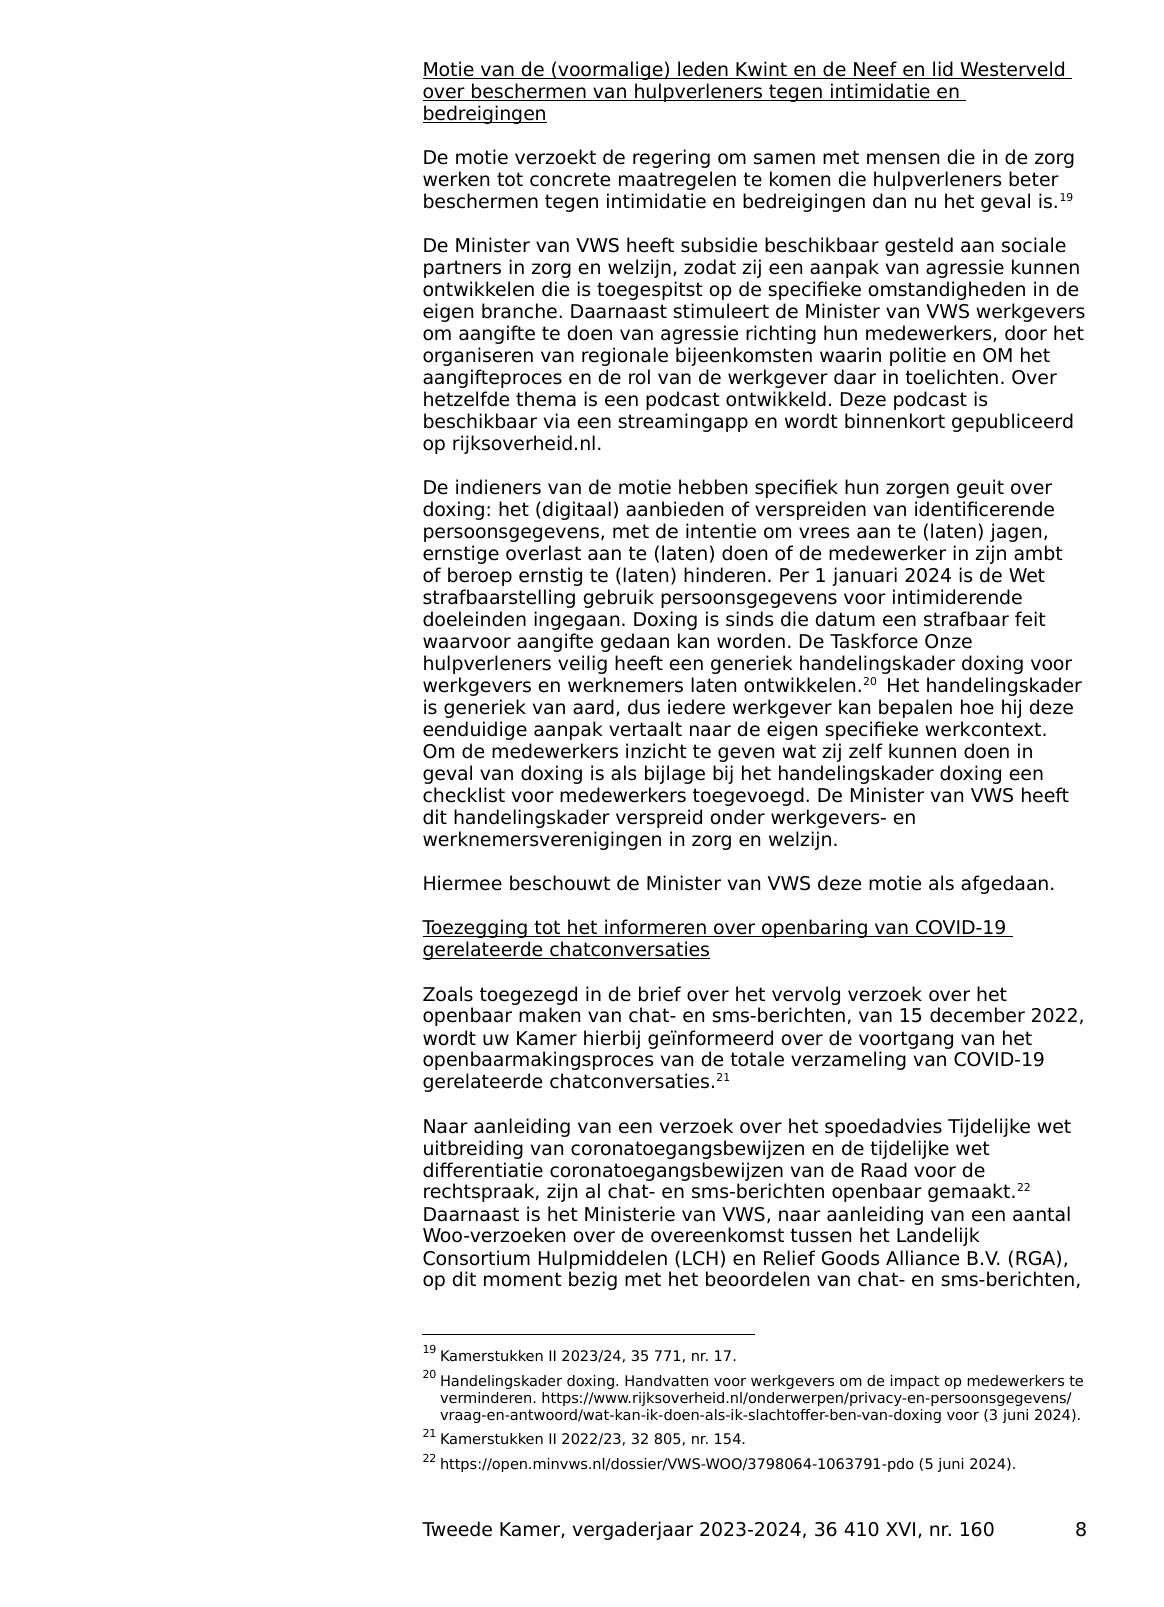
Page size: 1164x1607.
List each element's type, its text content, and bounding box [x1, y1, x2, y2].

text De indieners van de motie hebben specifiek hun zorgen geuit over doxing: het (digitaal) aanbieden of verspreiden van identificerende persoonsgegevens, met de intentie om vrees aan te (laten) jagen, ernstige overlast aan te (laten) doen of de medewerker in zijn ambt of beroep ernstig te (laten) hinderen. Per 1 januari 2024 is de Wet strafbaarstelling gebruik persoonsgegevens voor intimiderende doeleinden ingegaan. Doxing is sinds die datum een strafbaar feit waarvoor aangifte gedaan kan worden. De Taskforce Onze hulpverleners veilig heeft een generiek handelingskader doxing voor werkgevers en werknemers laten ontwikkelen. Het handelingskader is generiek van aard, dus iedere werkgever kan bepalen hoe hij deze eenduidige aanpak vertaalt naar de eigen specifieke werkcontext. Om de medewerkers inzicht te geven wat zij zelf kunnen doen in geval van doxing is als bijlage bij het handelingskader doxing een checklist voor medewerkers toegevoegd. De Minister van VWS heeft dit handelingskader verspreid onder werkgevers- en werknemersverenigingen in zorg en welzijn. [422, 477, 1087, 851]
text Daarnaast is het Ministerie van VWS, naar aanleiding van een aantal Woo-verzoeken over de overeenkomst tussen het Landelijk Consortium Hulpmiddelen (LCH) en Relief Goods Alliance B.V. (RGA), op dit moment bezig met het beoordelen van chat- en sms-berichten, [422, 1203, 1087, 1291]
text Kamerstukken II 2022/23, 32 805, nr. 154. [422, 1427, 1087, 1449]
subtitle Motie van de (voormalige) leden Kwint en de Neef en lid Westerveld over beschermen van hulpverleners tegen intimidatie en bedreigingen [422, 59, 1087, 125]
text Naar aanleiding van een verzoek over het spoedadvies Tijdelijke wet uitbreiding van coronatoegangsbewijzen en de tijdelijke wet differentiatie coronatoegangsbewijzen van de Raad voor de rechtspraak, zijn al chat- en sms-berichten openbaar gemaakt. [422, 1116, 1087, 1203]
text Handelingskader doxing. Handvatten voor werkgevers om de impact op medewerkers te verminderen. https://www.rijksoverheid.nl/onderwerpen/privacy-en-persoonsgegevens/vraag-en-antwoord/wat-kan-ik-doen-als-ik-slachtoffer-ben-van-doxing voor (3 juni 2024). [422, 1368, 1087, 1424]
text Hiermee beschouwt de Minister van VWS deze motie als afgedaan. [422, 873, 1087, 895]
text De motie verzoekt de regering om samen met mensen die in de zorg werken tot concrete maatregelen te komen die hulpverleners beter beschermen tegen intimidatie en bedreigingen dan nu het geval is. [422, 147, 1087, 213]
text Zoals toegezegd in de brief over het vervolg verzoek over het openbaar maken van chat- en sms-berichten, van 15 december 2022, wordt uw Kamer hierbij geïnformeerd over de voortgang van het openbaarmakingsproces van de totale verzameling van COVID-19 gerelateerde chatconversaties. [422, 983, 1087, 1093]
text Kamerstukken II 2023/24, 35 771, nr. 17. [422, 1343, 1087, 1366]
text https://open.minvws.nl/dossier/VWS-WOO/3798064-1063791-pdo (5 juni 2024). [422, 1452, 1087, 1474]
subtitle Toezegging tot het informeren over openbaring van COVID-19 gerelateerde chatconversaties [422, 917, 1087, 961]
text De Minister van VWS heeft subsidie beschikbaar gesteld aan sociale partners in zorg en welzijn, zodat zij een aanpak van agressie kunnen ontwikkelen die is toegespitst op de specifieke omstandigheden in de eigen branche. Daarnaast stimuleert de Minister van VWS werkgevers om aangifte te doen van agressie richting hun medewerkers, door het organiseren van regionale bijeenkomsten waarin politie en OM het aangifteproces en de rol van de werkgever daar in toelichten. Over hetzelfde thema is een podcast ontwikkeld. Deze podcast is beschikbaar via een streamingapp en wordt binnenkort gepubliceerd op rijksoverheid.nl. [422, 235, 1087, 455]
